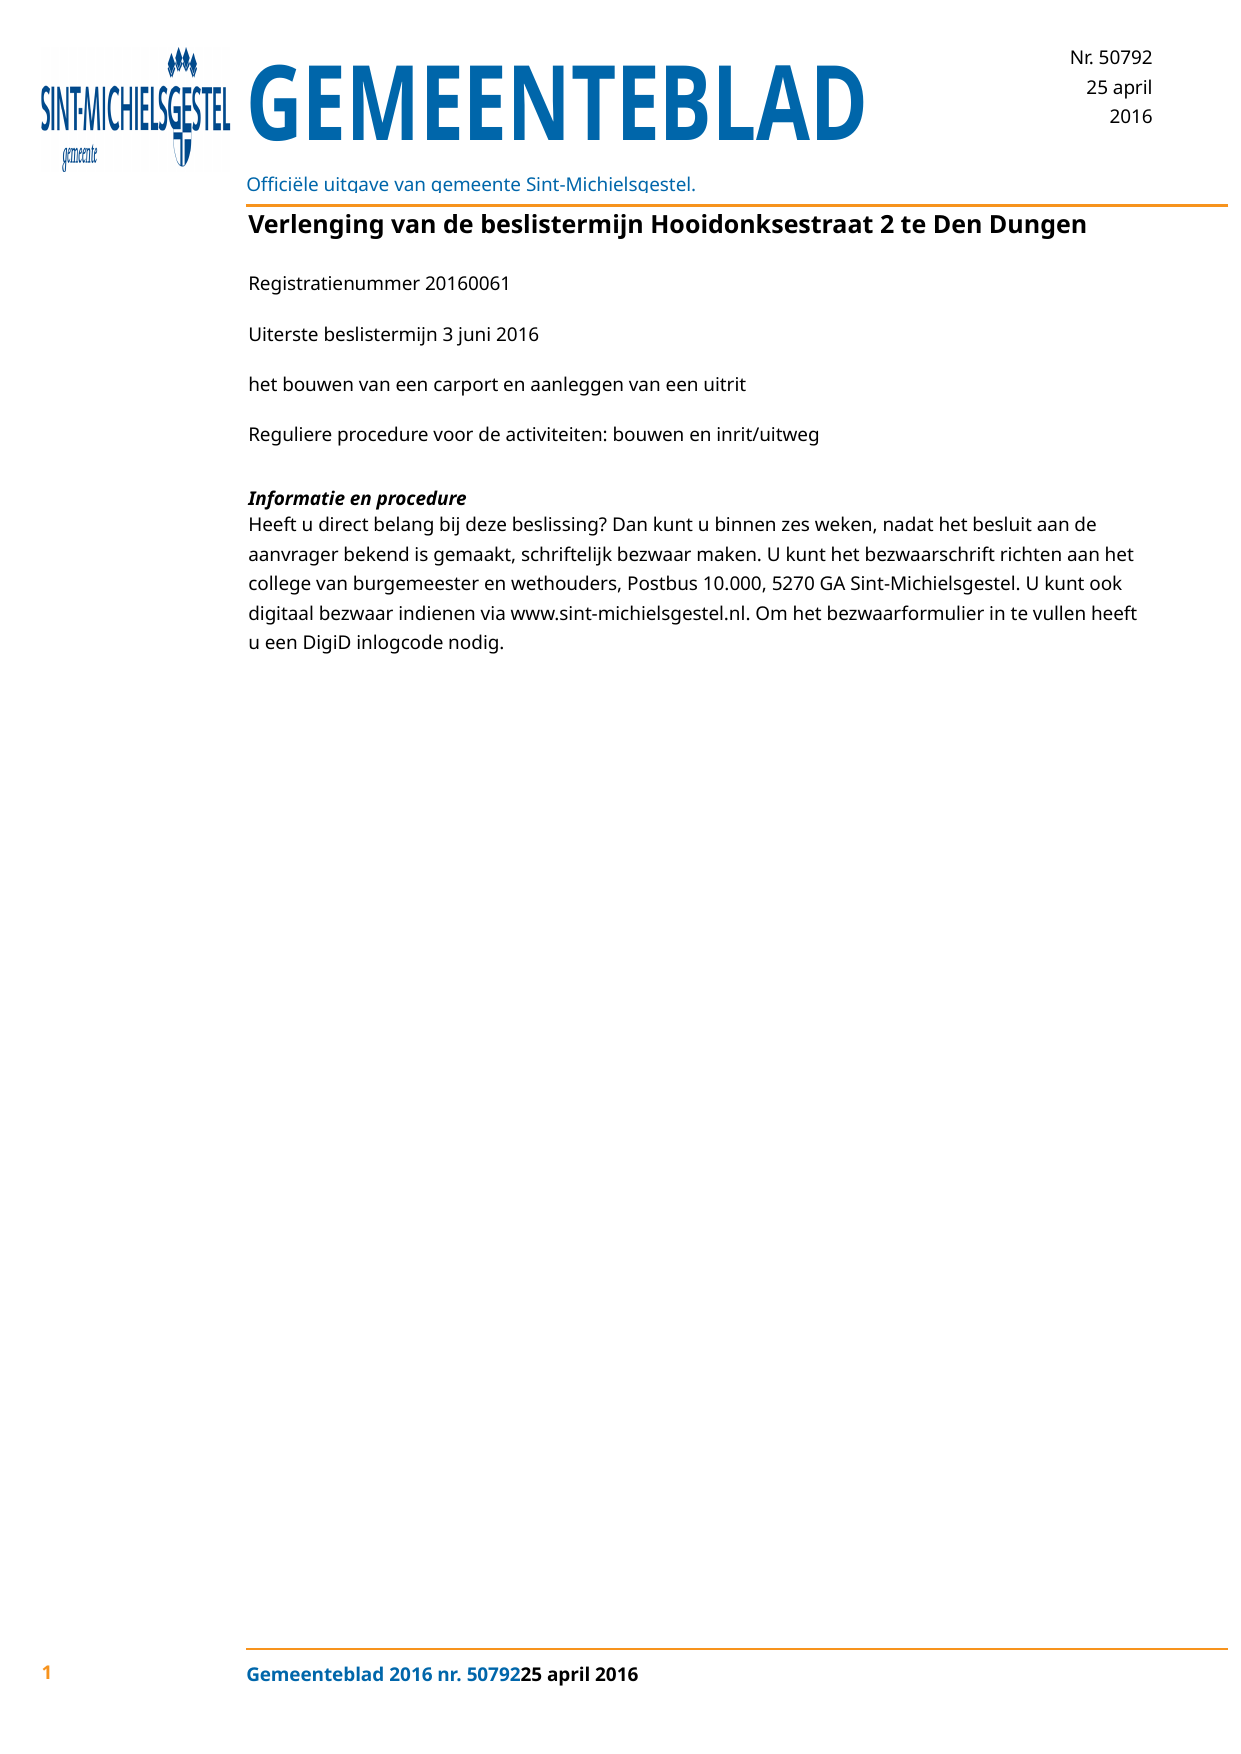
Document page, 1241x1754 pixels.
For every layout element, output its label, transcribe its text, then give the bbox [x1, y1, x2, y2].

text Uiterste beslistermijn 3 juni 2016 [248, 321, 1152, 346]
text Reguliere procedure voor de activiteiten: bouwen en inrit/uitweg [248, 422, 1152, 447]
text Informatie en procedure [248, 486, 1152, 511]
text Registratienummer 20160061 [248, 270, 1152, 296]
text Heeft u direct belang bij deze beslissing? Dan kunt u binnen zes weken, nadat het besluit aan de aanvrager bekend is gemaakt, schriftelijk bezwaar maken. U kunt het bezwaarschrift richten aan het college van burgemeester en wethouders, Postbus 10.000, 5270 GA Sint-Michielsgestel. U kunt ook digitaal bezwaar indienen via www.sint-michielsgestel.nl. Om het bezwaarformulier in te vullen heeft u een DigiD inlogcode nodig. [248, 511, 1152, 655]
text Verlenging van de beslistermijn Hooidonksestraat 2 te Den Dungen [248, 207, 1152, 241]
picture [41, 47, 231, 172]
text het bouwen van een carport en aanleggen van een uitrit [248, 371, 1152, 397]
